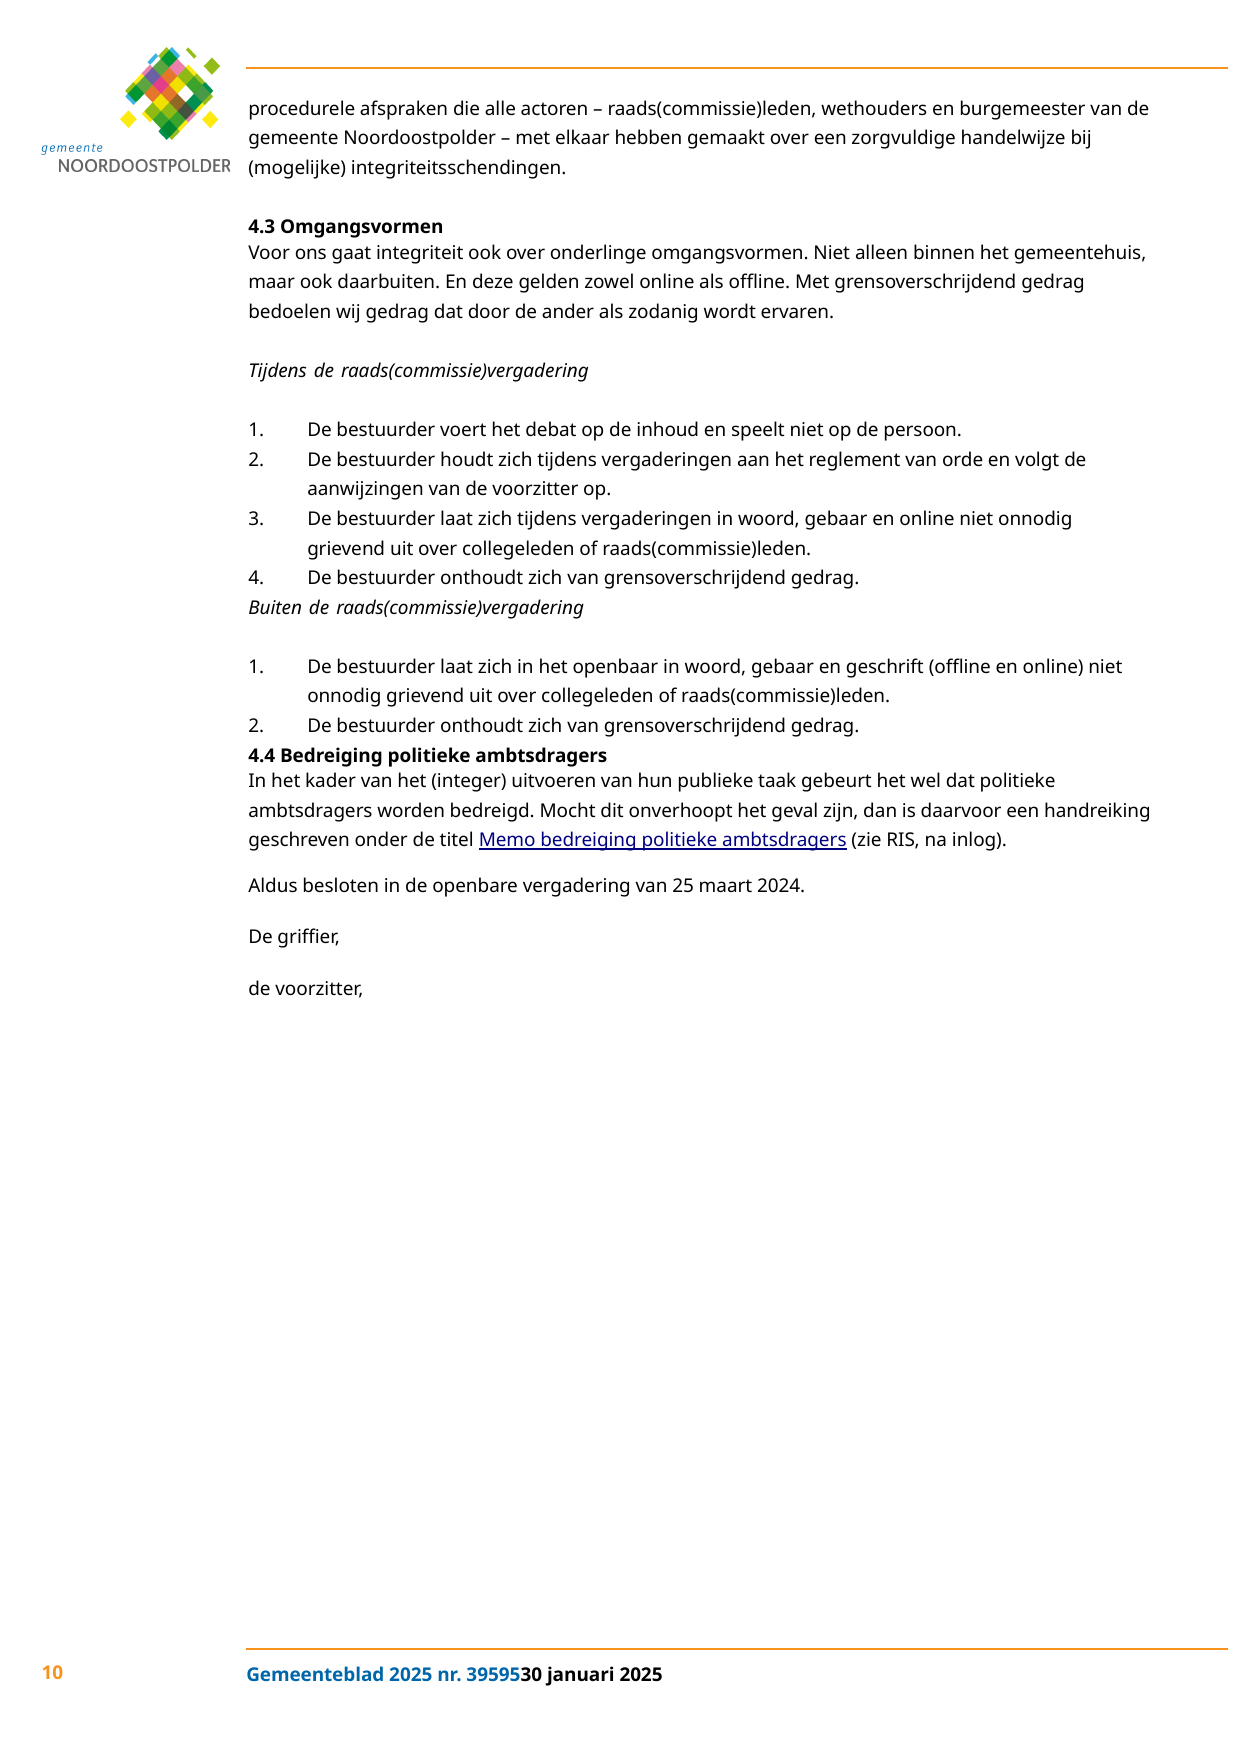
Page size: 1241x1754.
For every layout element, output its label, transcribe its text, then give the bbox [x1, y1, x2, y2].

list De bestuurder laat zich tijdens vergaderingen in woord, gebaar en online niet onnodig grievend uit over collegeleden of raads(commissie)leden. [248, 505, 1152, 560]
text Buiten de raads(commissie)vergadering [248, 594, 1152, 619]
text procedurele afspraken die alle actoren – raads(commissie)leden, wethouders en burgemeester van de gemeente Noordoostpolder – met elkaar hebben gemaakt over een zorgvuldige handelwijze bij (mogelijke) integriteitsschendingen. [248, 95, 1152, 180]
list De bestuurder onthoudt zich van grensoverschrijdend gedrag. [248, 564, 1152, 590]
list De bestuurder onthoudt zich van grensoverschrijdend gedrag. [248, 712, 1152, 738]
picture [41, 47, 231, 172]
text 4.4 Bedreiging politieke ambtsdragers [248, 742, 1152, 767]
text de voorzitter, [248, 975, 1152, 1001]
text Voor ons gaat integriteit ook over onderlinge omgangsvormen. Niet alleen binnen het gemeentehuis, maar ook daarbuiten. En deze gelden zowel online als offline. Met grensoverschrijdend gedrag bedoelen wij gedrag dat door de ander als zodanig wordt ervaren. [248, 239, 1152, 324]
text 4.3 Omgangsvormen [248, 213, 1152, 239]
text De griffier, [248, 924, 1152, 949]
list De bestuurder voert het debat op de inhoud en speelt niet op de persoon. [248, 416, 1152, 442]
list De bestuurder houdt zich tijdens vergaderingen aan het reglement van orde en volgt de aanwijzingen van de voorzitter op. [248, 446, 1152, 501]
text In het kader van het (integer) uitvoeren van hun publieke taak gebeurt het wel dat politieke ambtsdragers worden bedreigd. Mocht dit onverhoopt het geval zijn, dan is daarvoor een handreiking geschreven onder de titel Memo bedreiging politieke ambtsdragers (zie RIS, na inlog). [248, 767, 1152, 852]
text Tijdens de raads(commissie)vergadering [248, 357, 1152, 383]
list De bestuurder laat zich in het openbaar in woord, gebaar en geschrift (offline en online) niet onnodig grievend uit over collegeleden of raads(commissie)leden. [248, 653, 1152, 708]
text Aldus besloten in de openbare vergadering van 25 maart 2024. [248, 872, 1152, 898]
